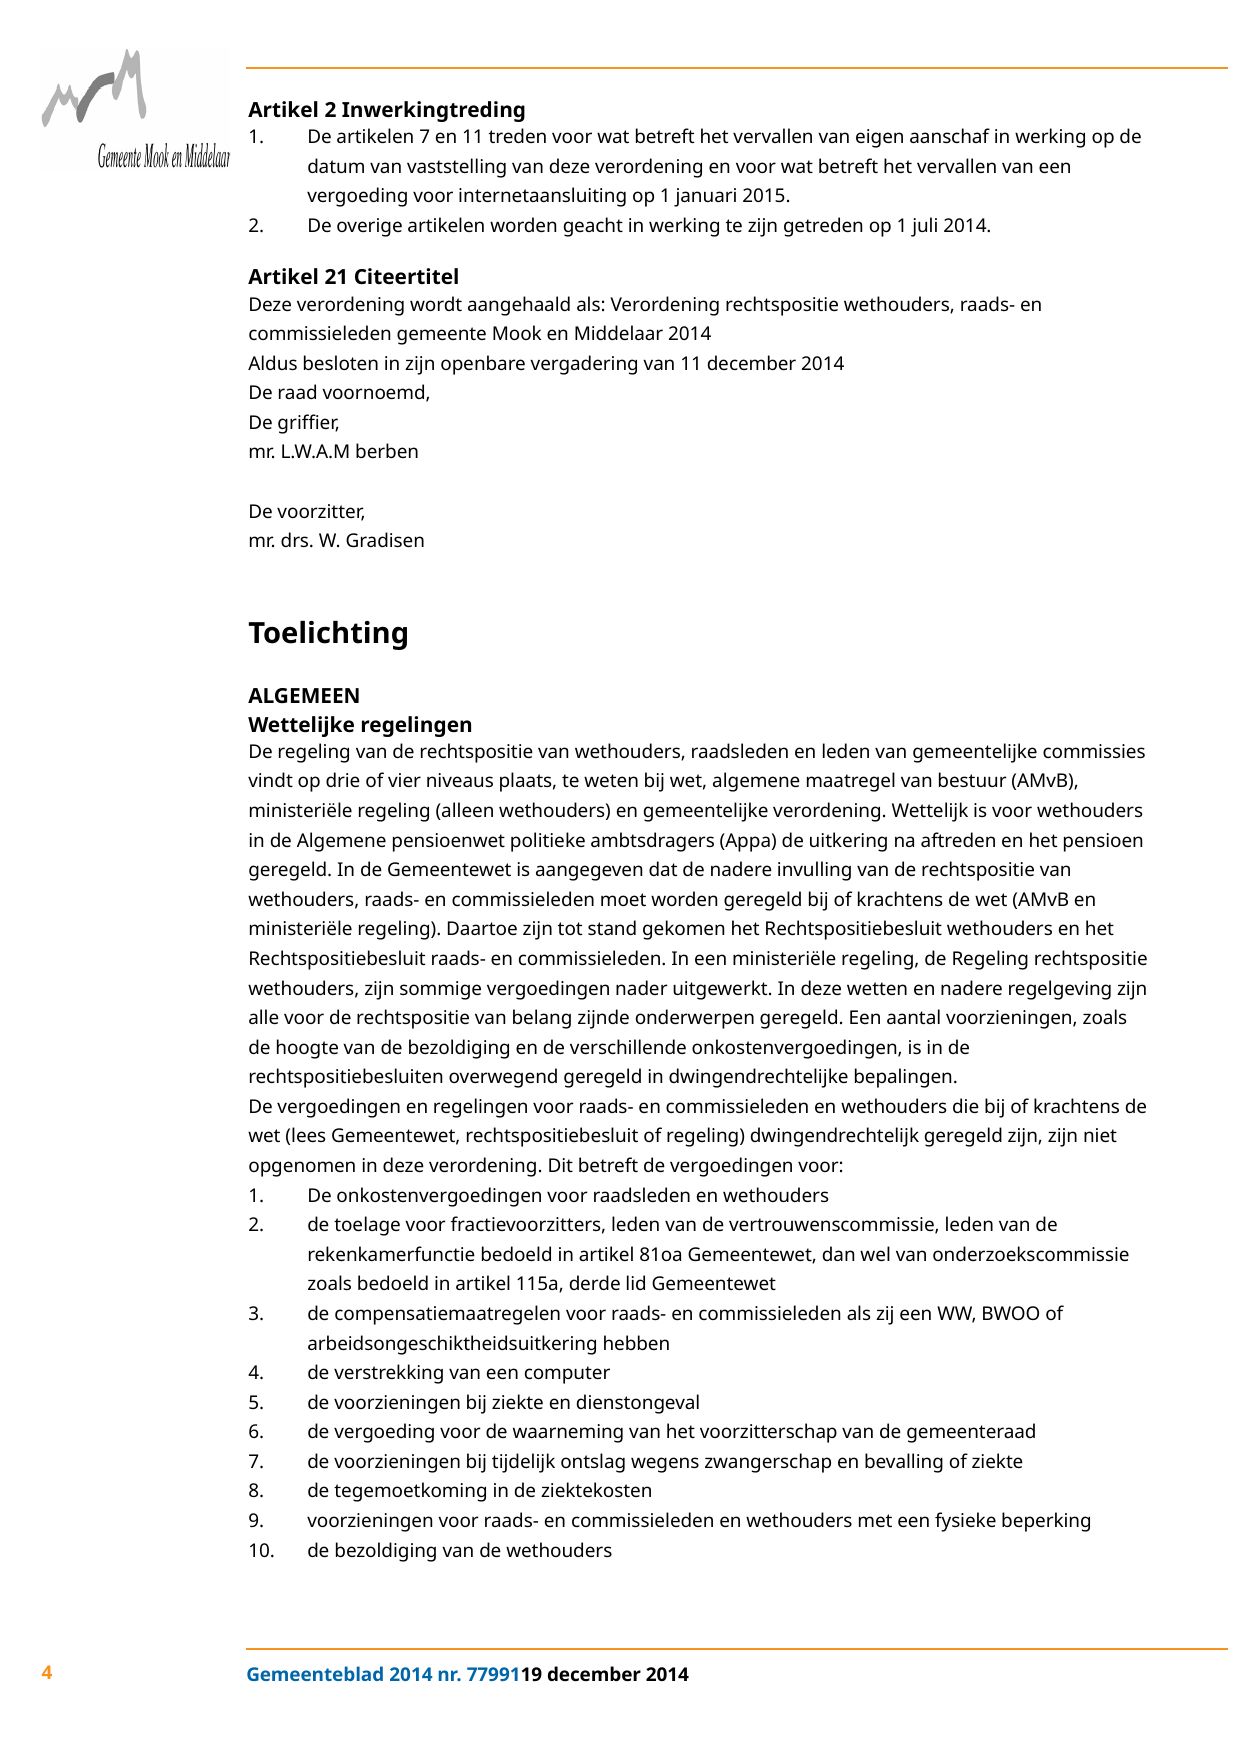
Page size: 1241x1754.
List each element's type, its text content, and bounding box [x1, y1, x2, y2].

list de verstrekking van een computer [248, 1359, 1152, 1385]
list de voorzieningen bij ziekte en dienstongeval [248, 1389, 1152, 1415]
text De regeling van de rechtspositie van wethouders, raadsleden en leden van gemeentelijke commissies vindt op drie of vier niveaus plaats, te weten bij wet, algemene maatregel van bestuur (AMvB), ministeriële regeling (alleen wethouders) en gemeentelijke verordening. Wettelijk is voor wethouders in de Algemene pensioenwet politieke ambtsdragers (Appa) de uitkering na aftreden en het pensioen geregeld. In de Gemeentewet is aangegeven dat de nadere invulling van de rechtspositie van wethouders, raads- en commissieleden moet worden geregeld bij of krachtens de wet (AMvB en ministeriële regeling). Daartoe zijn tot stand gekomen het Rechtspositiebesluit wethouders en het Rechtspositiebesluit raads- en commissieleden. In een ministeriële regeling, de Regeling rechtspositie wethouders, zijn sommige vergoedingen nader uitgewerkt. In deze wetten en nadere regelgeving zijn alle voor de rechtspositie van belang zijnde onderwerpen geregeld. Een aantal voorzieningen, zoals de hoogte van de bezoldiging en de verschillende onkostenvergoedingen, is in de rechtspositiebesluiten overwegend geregeld in dwingendrechtelijke bepalingen. [248, 738, 1152, 1089]
list de toelage voor fractievoorzitters, leden van de vertrouwenscommissie, leden van de rekenkamerfunctie bedoeld in artikel 81oa Gemeentewet, dan wel van onderzoekscommissie zoals bedoeld in artikel 115a, derde lid Gemeentewet [248, 1211, 1152, 1296]
list de compensatiemaatregelen voor raads- en commissieleden als zij een WW, BWOO of arbeidsongeschiktheidsuitkering hebben [248, 1300, 1152, 1356]
list De artikelen 7 en 11 treden voor wat betreft het vervallen van eigen aanschaf in werking op de datum van vaststelling van deze verordening en voor wat betreft het vervallen van een vergoeding voor internetaansluiting op 1 januari 2015. [248, 123, 1152, 208]
list de voorzieningen bij tijdelijk ontslag wegens zwangerschap en bevalling of ziekte [248, 1448, 1152, 1474]
text mr. drs. W. Gradisen [248, 527, 1152, 553]
list De overige artikelen worden geacht in werking te zijn getreden op 1 juli 2014. [248, 212, 1152, 238]
text Artikel 21 Citeertitel [248, 262, 1152, 291]
picture [41, 47, 231, 172]
text Aldus besloten in zijn openbare vergadering van 11 december 2014 [248, 350, 1152, 376]
text Deze verordening wordt aangehaald als: Verordening rechtspositie wethouders, raads- en commissieleden gemeente Mook en Middelaar 2014 [248, 291, 1152, 346]
list voorzieningen voor raads- en commissieleden en wethouders met een fysieke beperking [248, 1507, 1152, 1533]
text Artikel 2 Inwerkingtreding [248, 95, 1152, 123]
text ALGEMEEN [248, 681, 1152, 710]
text Wettelijke regelingen [248, 710, 1152, 738]
list de vergoeding voor de waarneming van het voorzitterschap van de gemeenteraad [248, 1418, 1152, 1444]
text mr. L.W.A.M berben [248, 439, 1152, 464]
text De voorzitter, [248, 498, 1152, 524]
text Toelichting [248, 612, 1152, 652]
list De onkostenvergoedingen voor raadsleden en wethouders [248, 1182, 1152, 1208]
text De vergoedingen en regelingen voor raads- en commissieleden en wethouders die bij of krachtens de wet (lees Gemeentewet, rechtspositiebesluit of regeling) dwingendrechtelijk geregeld zijn, zijn niet opgenomen in deze verordening. Dit betreft de vergoedingen voor: [248, 1093, 1152, 1178]
text De griffier, [248, 409, 1152, 435]
text De raad voornoemd, [248, 379, 1152, 405]
list de bezoldiging van de wethouders [248, 1537, 1152, 1563]
list de tegemoetkoming in de ziektekosten [248, 1478, 1152, 1503]
